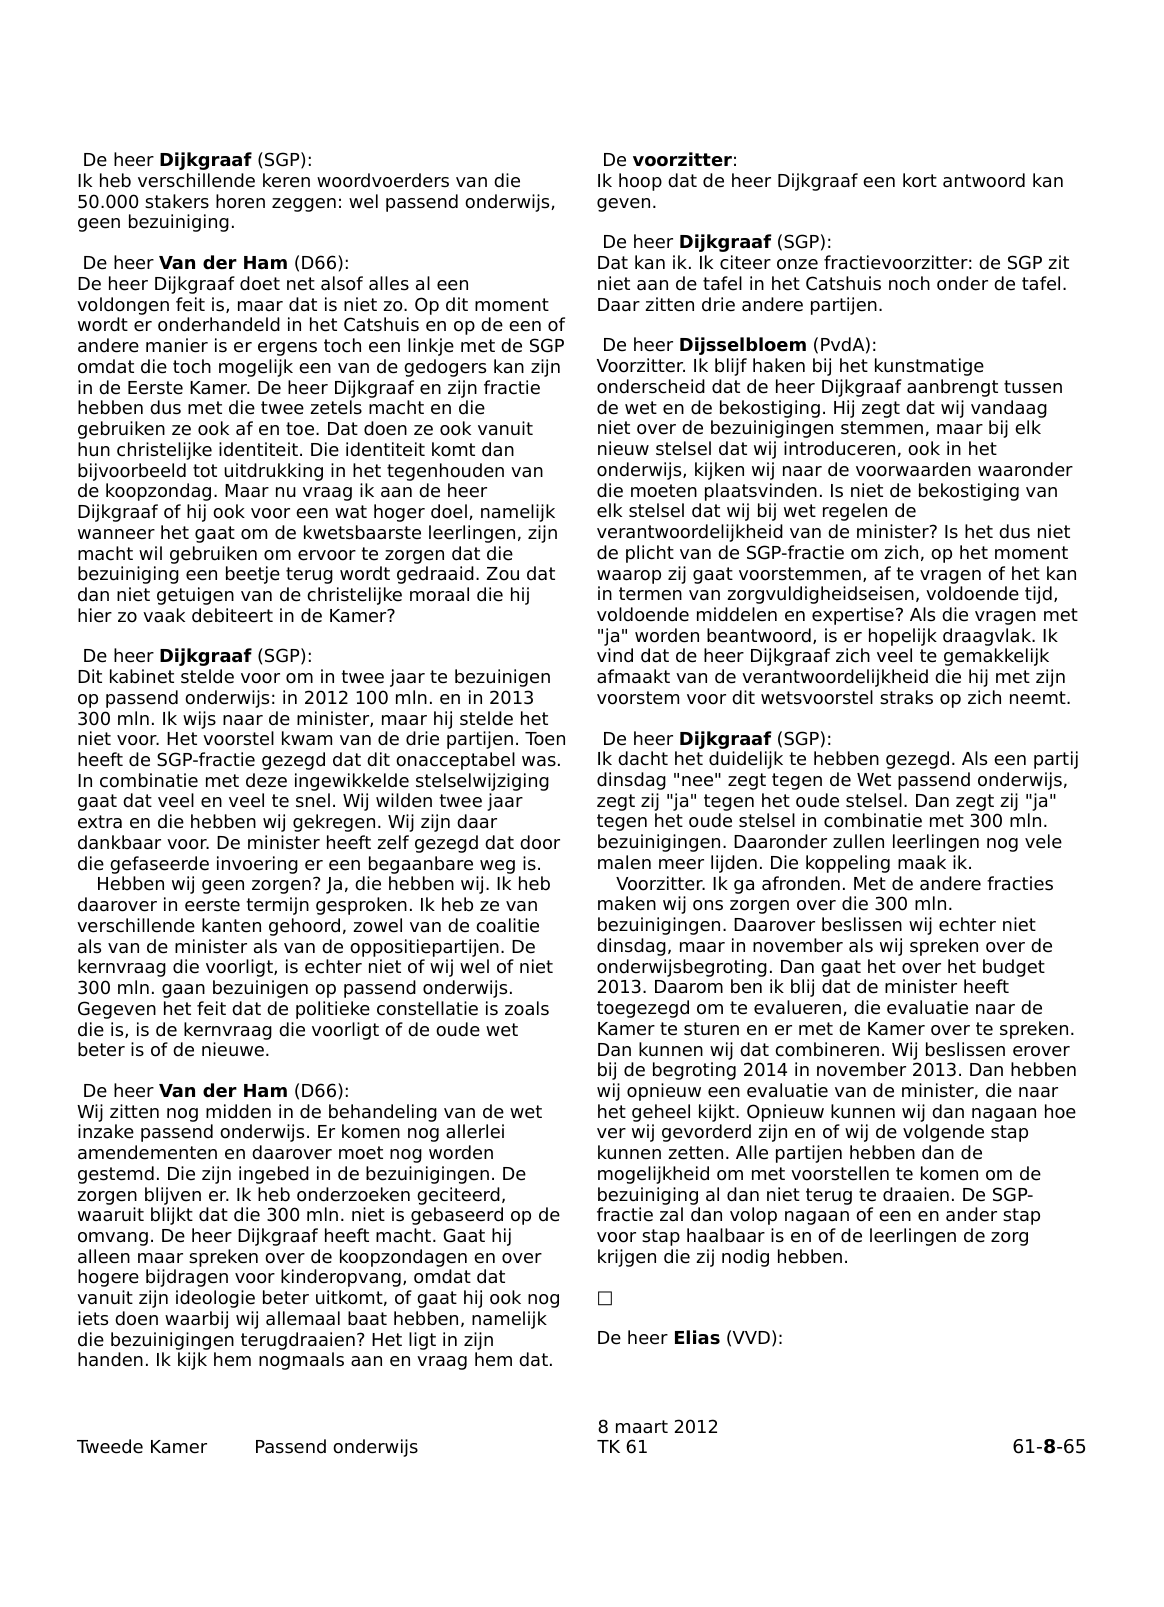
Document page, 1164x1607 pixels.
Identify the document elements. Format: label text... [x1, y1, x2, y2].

text De heer Dijsselbloem (PvdA): [596, 335, 1087, 356]
text Ik hoop dat de heer Dijkgraaf een kort antwoord kan geven. [596, 171, 1087, 212]
text Wij zitten nog midden in de behandeling van de wet inzake passend onderwijs. Er komen nog allerlei amendementen en daarover moet nog worden gestemd. Die zijn ingebed in de bezuinigingen. De zorgen blijven er. Ik heb onderzoeken geciteerd, waaruit blijkt dat die 300 mln. niet is gebaseerd op de omvang. De heer Dijkgraaf heeft macht. Gaat hij alleen maar spreken over de koopzondagen en over hogere bijdragen voor kinderopvang, omdat dat vanuit zijn ideologie beter uitkomt, of gaat hij ook nog iets doen waarbij wij allemaal baat hebben, namelijk die bezuinigingen terugdraaien? Het ligt in zijn handen. Ik kijk hem nogmaals aan en vraag hem dat. [77, 1102, 567, 1371]
text De heer Van der Ham (D66): [77, 1081, 567, 1102]
text Voorzitter. Ik blijf haken bij het kunstmatige onderscheid dat de heer Dijkgraaf aanbrengt tussen de wet en de bekostiging. Hij zegt dat wij vandaag niet over de bezuinigingen stemmen, maar bij elk nieuw stelsel dat wij introduceren, ook in het onderwijs, kijken wij naar de voorwaarden waaronder die moeten plaatsvinden. Is niet de bekostiging van elk stelsel dat wij bij wet regelen de verantwoordelijkheid van de minister? Is het dus niet de plicht van de SGP-fractie om zich, op het moment waarop zij gaat voorstemmen, af te vragen of het kan in termen van zorgvuldigheidseisen, voldoende tijd, voldoende middelen en expertise? Als die vragen met "ja" worden beantwoord, is er hopelijk draagvlak. Ik vind dat de heer Dijkgraaf zich veel te gemakkelijk afmaakt van de verantwoordelijkheid die hij met zijn voorstem voor dit wetsvoorstel straks op zich neemt. [596, 356, 1087, 708]
text De heer Dijkgraaf (SGP): [77, 150, 567, 171]
text □ [596, 1287, 1087, 1308]
text Dat kan ik. Ik citeer onze fractievoorzitter: de SGP zit niet aan de tafel in het Catshuis noch onder de tafel. Daar zitten drie andere partijen. [596, 253, 1087, 315]
text De heer Dijkgraaf doet net alsof alles al een voldongen feit is, maar dat is niet zo. Op dit moment wordt er onderhandeld in het Catshuis en op de een of andere manier is er ergens toch een linkje met de SGP omdat die toch mogelijk een van de gedogers kan zijn in de Eerste Kamer. De heer Dijkgraaf en zijn fractie hebben dus met die twee zetels macht en die gebruiken ze ook af en toe. Dat doen ze ook vanuit hun christelijke identiteit. Die identiteit komt dan bijvoorbeeld tot uitdrukking in het tegenhouden van de koopzondag. Maar nu vraag ik aan de heer Dijkgraaf of hij ook voor een wat hoger doel, namelijk wanneer het gaat om de kwetsbaarste leerlingen, zijn macht wil gebruiken om ervoor te zorgen dat die bezuiniging een beetje terug wordt gedraaid. Zou dat dan niet getuigen van de christelijke moraal die hij hier zo vaak debiteert in de Kamer? [77, 274, 567, 626]
text De heer Van der Ham (D66): [77, 253, 567, 274]
text De heer Dijkgraaf (SGP): [77, 646, 567, 667]
text De heer Dijkgraaf (SGP): [596, 728, 1087, 749]
text Voorzitter. Ik ga afronden. Met de andere fracties maken wij ons zorgen over die 300 mln. bezuinigingen. Daarover beslissen wij echter niet dinsdag, maar in november als wij spreken over de onderwijsbegroting. Dan gaat het over het budget 2013. Daarom ben ik blij dat de minister heeft toegezegd om te evalueren, die evaluatie naar de Kamer te sturen en er met de Kamer over te spreken. Dan kunnen wij dat combineren. Wij beslissen erover bij de begroting 2014 in november 2013. Dan hebben wij opnieuw een evaluatie van de minister, die naar het geheel kijkt. Opnieuw kunnen wij dan nagaan hoe ver wij gevorderd zijn en of wij de volgende stap kunnen zetten. Alle partijen hebben dan de mogelijkheid om met voorstellen te komen om de bezuiniging al dan niet terug te draaien. De SGP-fractie zal dan volop nagaan of een en ander stap voor stap haalbaar is en of de leerlingen de zorg krijgen die zij nodig hebben. [596, 873, 1087, 1267]
text De heer Elias (VVD): [596, 1328, 1087, 1349]
text Hebben wij geen zorgen? Ja, die hebben wij. Ik heb daarover in eerste termijn gesproken. Ik heb ze van verschillende kanten gehoord, zowel van de coalitie als van de minister als van de oppositiepartijen. De kernvraag die voorligt, is echter niet of wij wel of niet 300 mln. gaan bezuinigen op passend onderwijs. Gegeven het feit dat de politieke constellatie is zoals die is, is de kernvraag die voorligt of de oude wet beter is of de nieuwe. [77, 874, 567, 1061]
text De heer Dijkgraaf (SGP): [596, 232, 1087, 253]
text Ik heb verschillende keren woordvoerders van die 50.000 stakers horen zeggen: wel passend onderwijs, geen bezuiniging. [77, 171, 567, 233]
text Dit kabinet stelde voor om in twee jaar te bezuinigen op passend onderwijs: in 2012 100 mln. en in 2013 300 mln. Ik wijs naar de minister, maar hij stelde het niet voor. Het voorstel kwam van de drie partijen. Toen heeft de SGP-fractie gezegd dat dit onacceptabel was. In combinatie met deze ingewikkelde stelselwijziging gaat dat veel en veel te snel. Wij wilden twee jaar extra en die hebben wij gekregen. Wij zijn daar dankbaar voor. De minister heeft zelf gezegd dat door die gefaseerde invoering er een begaanbare weg is. [77, 667, 567, 874]
text De voorzitter: [596, 150, 1087, 171]
text Ik dacht het duidelijk te hebben gezegd. Als een partij dinsdag "nee" zegt tegen de Wet passend onderwijs, zegt zij "ja" tegen het oude stelsel. Dan zegt zij "ja" tegen het oude stelsel in combinatie met 300 mln. bezuinigingen. Daaronder zullen leerlingen nog vele malen meer lijden. Die koppeling maak ik. [596, 749, 1087, 873]
